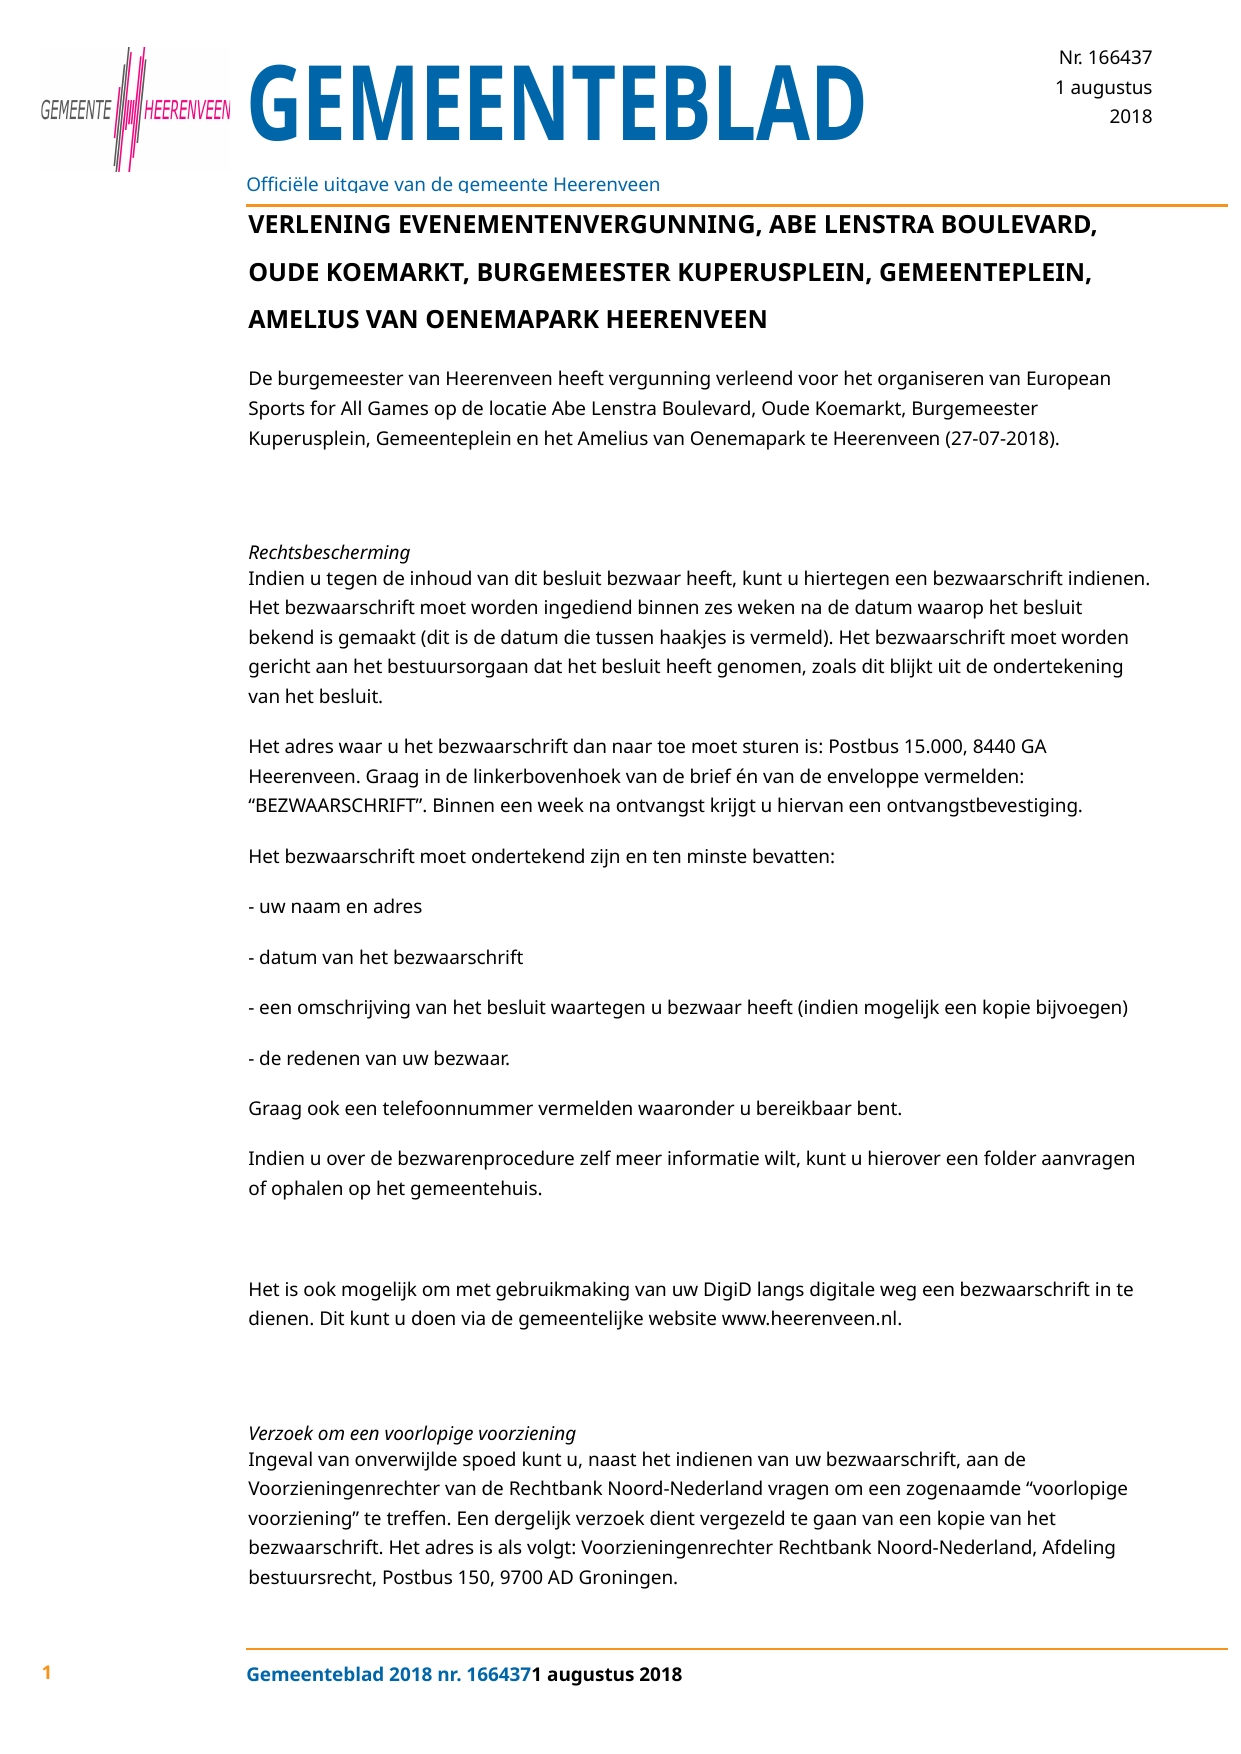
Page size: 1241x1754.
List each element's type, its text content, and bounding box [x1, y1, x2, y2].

text Het adres waar u het bezwaarschrift dan naar toe moet sturen is: Postbus 15.000, 8440 GA Heerenveen. Graag in de linkerbovenhoek van de brief én van de enveloppe vermelden: “BEZWAARSCHRIFT”. Binnen een week na ontvangst krijgt u hiervan een ontvangstbevestiging. [248, 733, 1152, 818]
text Het is ook mogelijk om met gebruikmaking van uw DigiD langs digitale weg een bezwaarschrift in te dienen. Dit kunt u doen via de gemeentelijke website www.heerenveen.nl. [248, 1276, 1152, 1331]
picture [41, 47, 231, 172]
text - uw naam en adres [248, 893, 1152, 919]
text Rechtsbescherming [248, 539, 1152, 565]
text Indien u tegen de inhoud van dit besluit bezwaar heeft, kunt u hiertegen een bezwaarschrift indienen. Het bezwaarschrift moet worden ingediend binnen zes weken na de datum waarop het besluit bekend is gemaakt (dit is de datum die tussen haakjes is vermeld). Het bezwaarschrift moet worden gericht aan het bestuursorgaan dat het besluit heeft genomen, zoals dit blijkt uit de ondertekening van het besluit. [248, 565, 1152, 709]
text Ingeval van onverwijlde spoed kunt u, naast het indienen van uw bezwaarschrift, aan de Voorzieningenrechter van de Rechtbank Noord-Nederland vragen om een zogenaamde “voorlopige voorziening” te treffen. Een dergelijk verzoek dient vergezeld te gaan van een kopie van het bezwaarschrift. Het adres is als volgt: Voorzieningenrechter Rechtbank Noord-Nederland, Afdeling bestuursrecht, Postbus 150, 9700 AD Groningen. [248, 1446, 1152, 1590]
text VERLENING EVENEMENTENVERGUNNING, ABE LENSTRA BOULEVARD, OUDE KOEMARKT, BURGEMEESTER KUPERUSPLEIN, GEMEENTEPLEIN, AMELIUS VAN OENEMAPARK HEERENVEEN [248, 207, 1152, 336]
text - de redenen van uw bezwaar. [248, 1045, 1152, 1071]
text - een omschrijving van het besluit waartegen u bezwaar heeft (indien mogelijk een kopie bijvoegen) [248, 994, 1152, 1020]
text - datum van het bezwaarschrift [248, 944, 1152, 970]
text Indien u over de bezwarenprocedure zelf meer informatie wilt, kunt u hierover een folder aanvragen of ophalen op het gemeentehuis. [248, 1146, 1152, 1201]
text Verzoek om een voorlopige voorziening [248, 1420, 1152, 1446]
text De burgemeester van Heerenveen heeft vergunning verleend voor het organiseren van European Sports for All Games op de locatie Abe Lenstra Boulevard, Oude Koemarkt, Burgemeester Kuperusplein, Gemeenteplein en het Amelius van Oenemapark te Heerenveen (27-07-2018). [248, 366, 1152, 450]
text Het bezwaarschrift moet ondertekend zijn en ten minste bevatten: [248, 843, 1152, 869]
text Graag ook een telefoonnummer vermelden waaronder u bereikbaar bent. [248, 1095, 1152, 1121]
